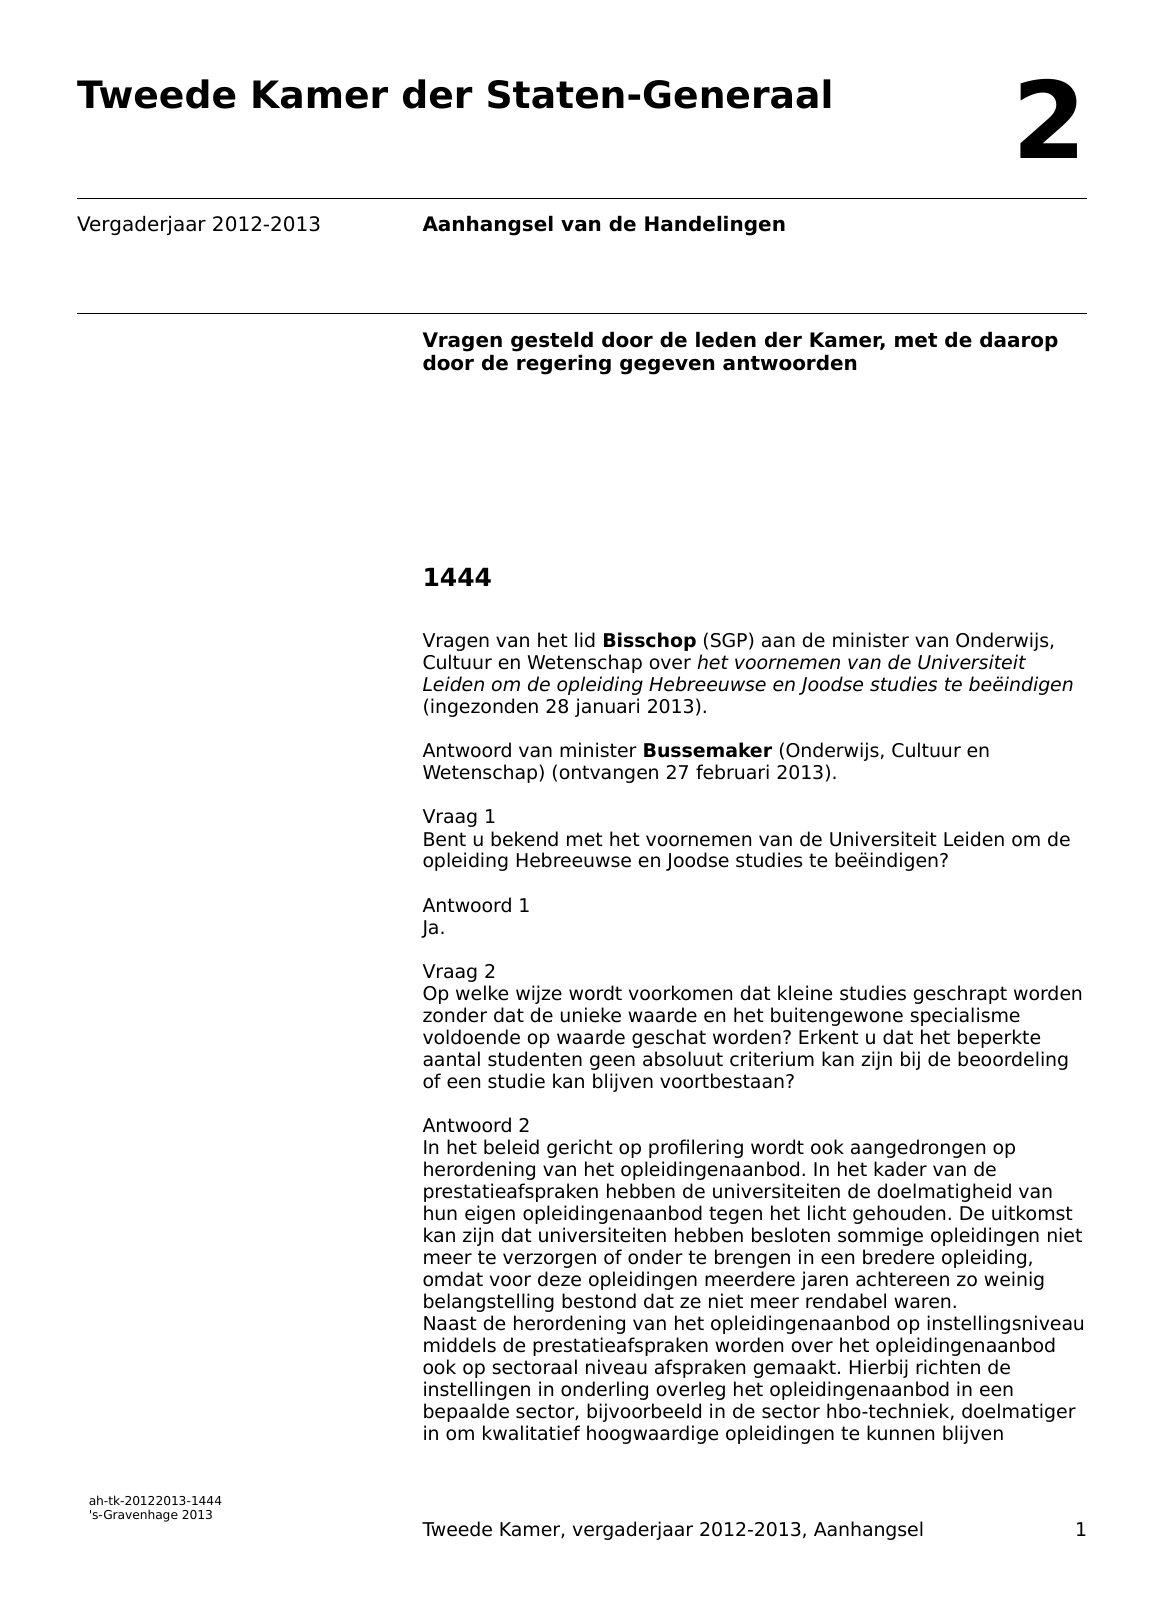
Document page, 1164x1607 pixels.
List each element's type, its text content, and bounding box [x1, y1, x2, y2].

text Vraag 2 [422, 961, 1087, 983]
table_cell Aanhangsel van de Handelingen [422, 199, 1087, 313]
table_cell Vragen gesteld door de leden der Kamer, met de daarop door de regering gegeven antwoorden [422, 314, 1087, 375]
text Antwoord 2 [422, 1115, 1087, 1137]
table_header Tweede Kamer der Staten-Generaal [77, 59, 886, 198]
text Naast de herordening van het opleidingenaanbod op instellingsniveau middels de prestatieafspraken worden over het opleidingenaanbod ook op sectoraal niveau afspraken gemaakt. Hierbij richten de instellingen in onderling overleg het opleidingenaanbod in een bepaalde sector, bijvoorbeeld in de sector hbo-techniek, doelmatiger in om kwalitatief hoogwaardige opleidingen te kunnen blijven [422, 1313, 1087, 1444]
text Op welke wijze wordt voorkomen dat kleine studies geschrapt worden zonder dat de unieke waarde en het buitengewone specialisme voldoende op waarde geschat worden? Erkent u dat het beperkte aantal studenten geen absoluut criterium kan zijn bij de beoordeling of een studie kan blijven voortbestaan? [422, 983, 1087, 1093]
text Antwoord van minister Bussemaker (Onderwijs, Cultuur en Wetenschap) (ontvangen 27 februari 2013). [422, 740, 1087, 784]
table_cell Vergaderjaar 2012-2013 [77, 199, 422, 313]
text 1444 [422, 563, 1087, 592]
text Bent u bekend met het voornemen van de Universiteit Leiden om de opleiding Hebreeuwse en Joodse studies te beëindigen? [422, 828, 1087, 872]
text In het beleid gericht op profilering wordt ook aangedrongen op herordening van het opleidingenaanbod. In het kader van de prestatieafspraken hebben de universiteiten de doelmatigheid van hun eigen opleidingenaanbod tegen het licht gehouden. De uitkomst kan zijn dat universiteiten hebben besloten sommige opleidingen niet meer te verzorgen of onder te brengen in een bredere opleiding, omdat voor deze opleidingen meerdere jaren achtereen zo weinig belangstelling bestond dat ze niet meer rendabel waren. [422, 1137, 1087, 1313]
text ah-tk-20122013-1444 [88, 1494, 323, 1508]
text 's-Gravenhage 2013 [88, 1508, 323, 1522]
table_header 2 [886, 59, 1087, 198]
table_cell [77, 314, 422, 375]
text Vraag 1 [422, 806, 1087, 828]
text Antwoord 1 [422, 894, 1087, 917]
text Vragen van het lid Bisschop (SGP) aan de minister van Onderwijs, Cultuur en Wetenschap over het voornemen van de Universiteit Leiden om de opleiding Hebreeuwse en Joodse studies te beëindigen (ingezonden 28 januari 2013). [422, 630, 1087, 718]
text Ja. [422, 917, 1087, 938]
